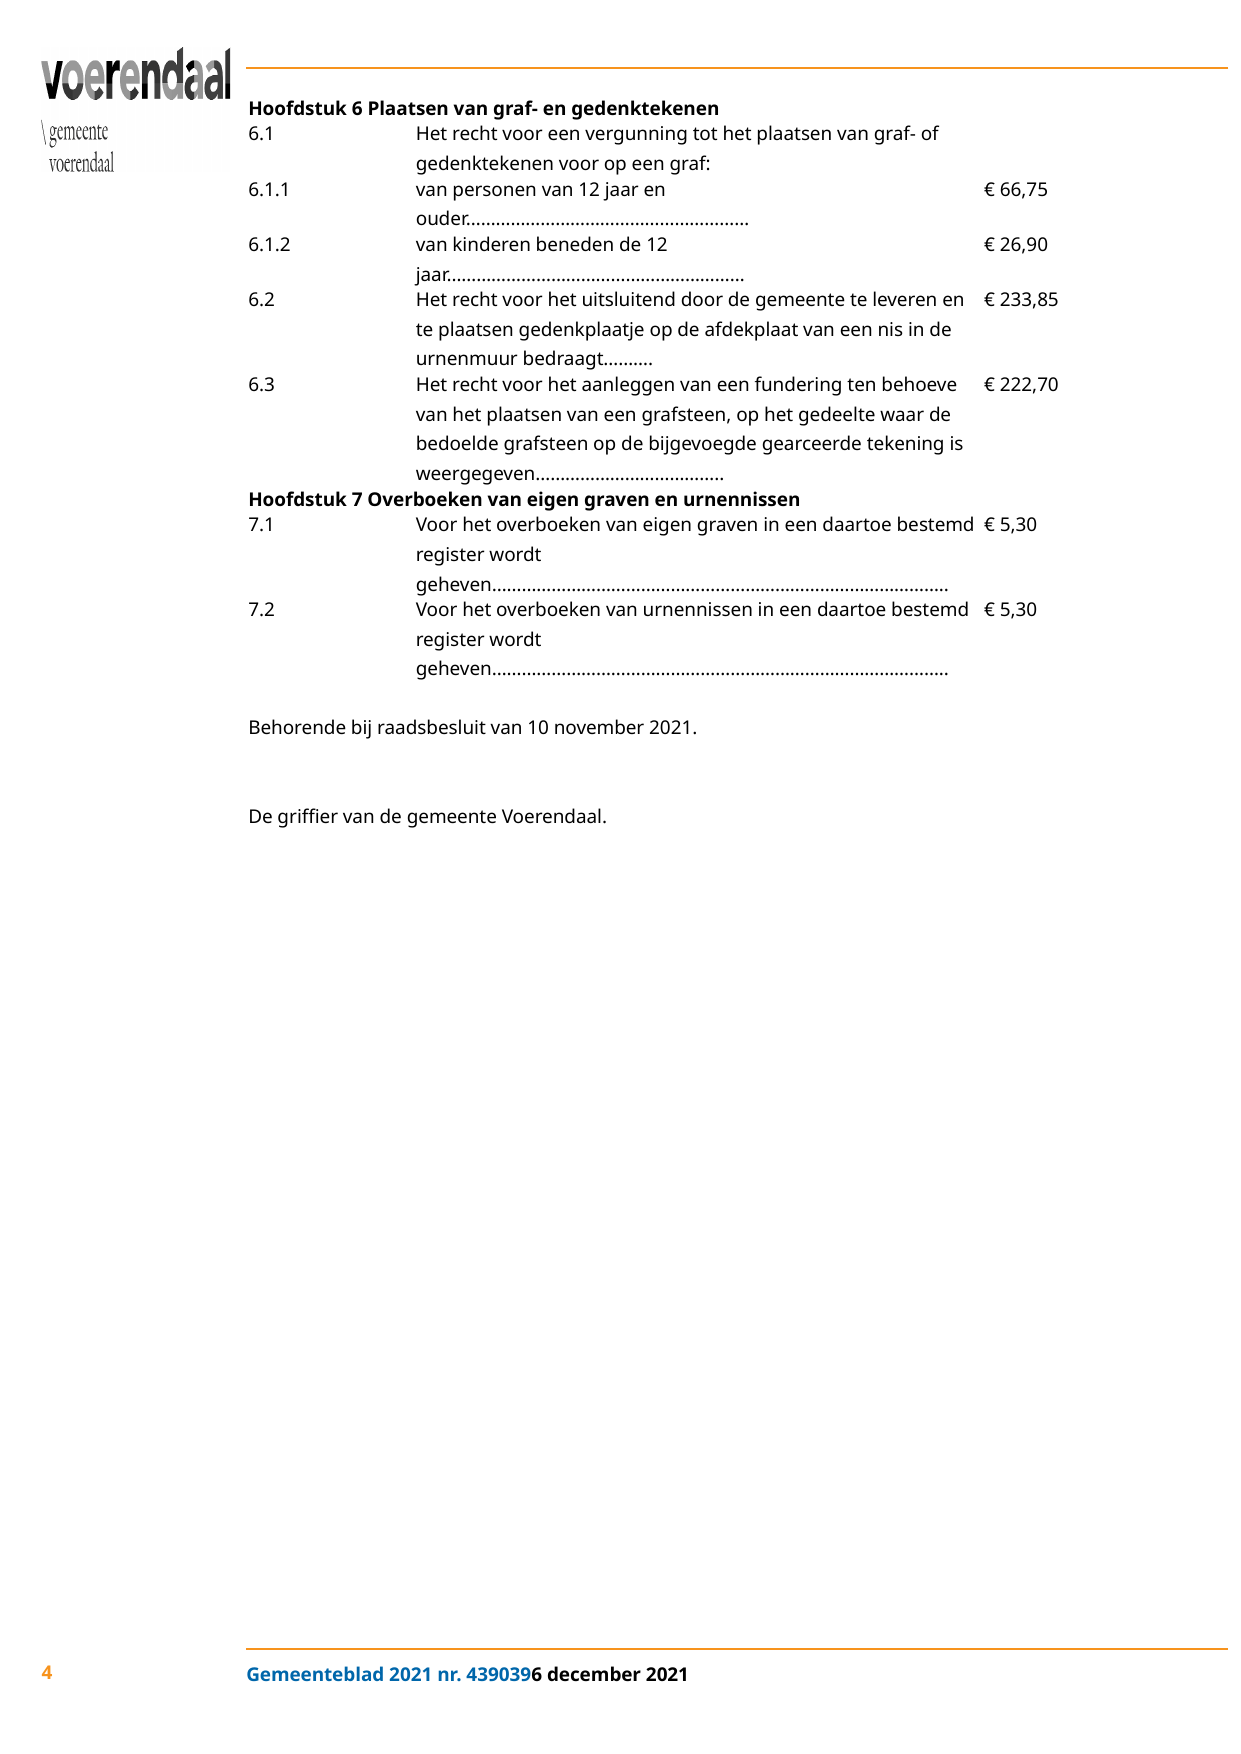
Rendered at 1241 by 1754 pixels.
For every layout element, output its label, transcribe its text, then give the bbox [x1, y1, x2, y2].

table_cell Voor het overboeken van eigen graven in een daartoe bestemd register wordt geheven……………………………………………………………………………….. [416, 512, 984, 596]
table_cell Voor het overboeken van urnennissen in een daartoe bestemd register wordt geheven……………………………………………………………………………….. [416, 596, 984, 681]
table_cell Het recht voor een vergunning tot het plaatsen van graf- of gedenktekenen voor op een graf: [416, 121, 984, 176]
table_cell € 233,85 [984, 286, 1152, 371]
table_cell Hoofdstuk 7 Overboeken van eigen graven en urnennissen [248, 486, 1152, 512]
table_cell 7.1 [248, 512, 416, 596]
table_cell van kinderen beneden de 12 jaar…………………………………………………… [416, 231, 984, 286]
table_cell 6.2 [248, 286, 416, 371]
text De griffier van de gemeente Voerendaal. [248, 803, 1152, 829]
picture [41, 47, 231, 172]
table_cell € 26,90 [984, 231, 1152, 286]
table_cell 6.1.1 [248, 176, 416, 231]
table_cell Hoofdstuk 6 Plaatsen van graf- en gedenktekenen [248, 95, 1152, 121]
table_cell 6.3 [248, 371, 416, 486]
table_cell 6.1 [248, 121, 416, 176]
table_cell 6.1.2 [248, 231, 416, 286]
table_cell € 222,70 [984, 371, 1152, 486]
table_cell Het recht voor het uitsluitend door de gemeente te leveren en te plaatsen gedenkplaatje op de afdekplaat van een nis in de urnenmuur bedraagt………. [416, 286, 984, 371]
table_cell € 66,75 [984, 176, 1152, 231]
table_cell € 5,30 [984, 512, 1152, 596]
table_cell [984, 121, 1152, 176]
table_cell Het recht voor het aanleggen van een fundering ten behoeve van het plaatsen van een grafsteen, op het gedeelte waar de bedoelde grafsteen op de bijgevoegde gearceerde tekening is weergegeven……………………………….. [416, 371, 984, 486]
table_cell van personen van 12 jaar en ouder………………………………………………… [416, 176, 984, 231]
table_cell € 5,30 [984, 596, 1152, 681]
table_cell 7.2 [248, 596, 416, 681]
text Behorende bij raadsbesluit van 10 november 2021. [248, 714, 1152, 740]
